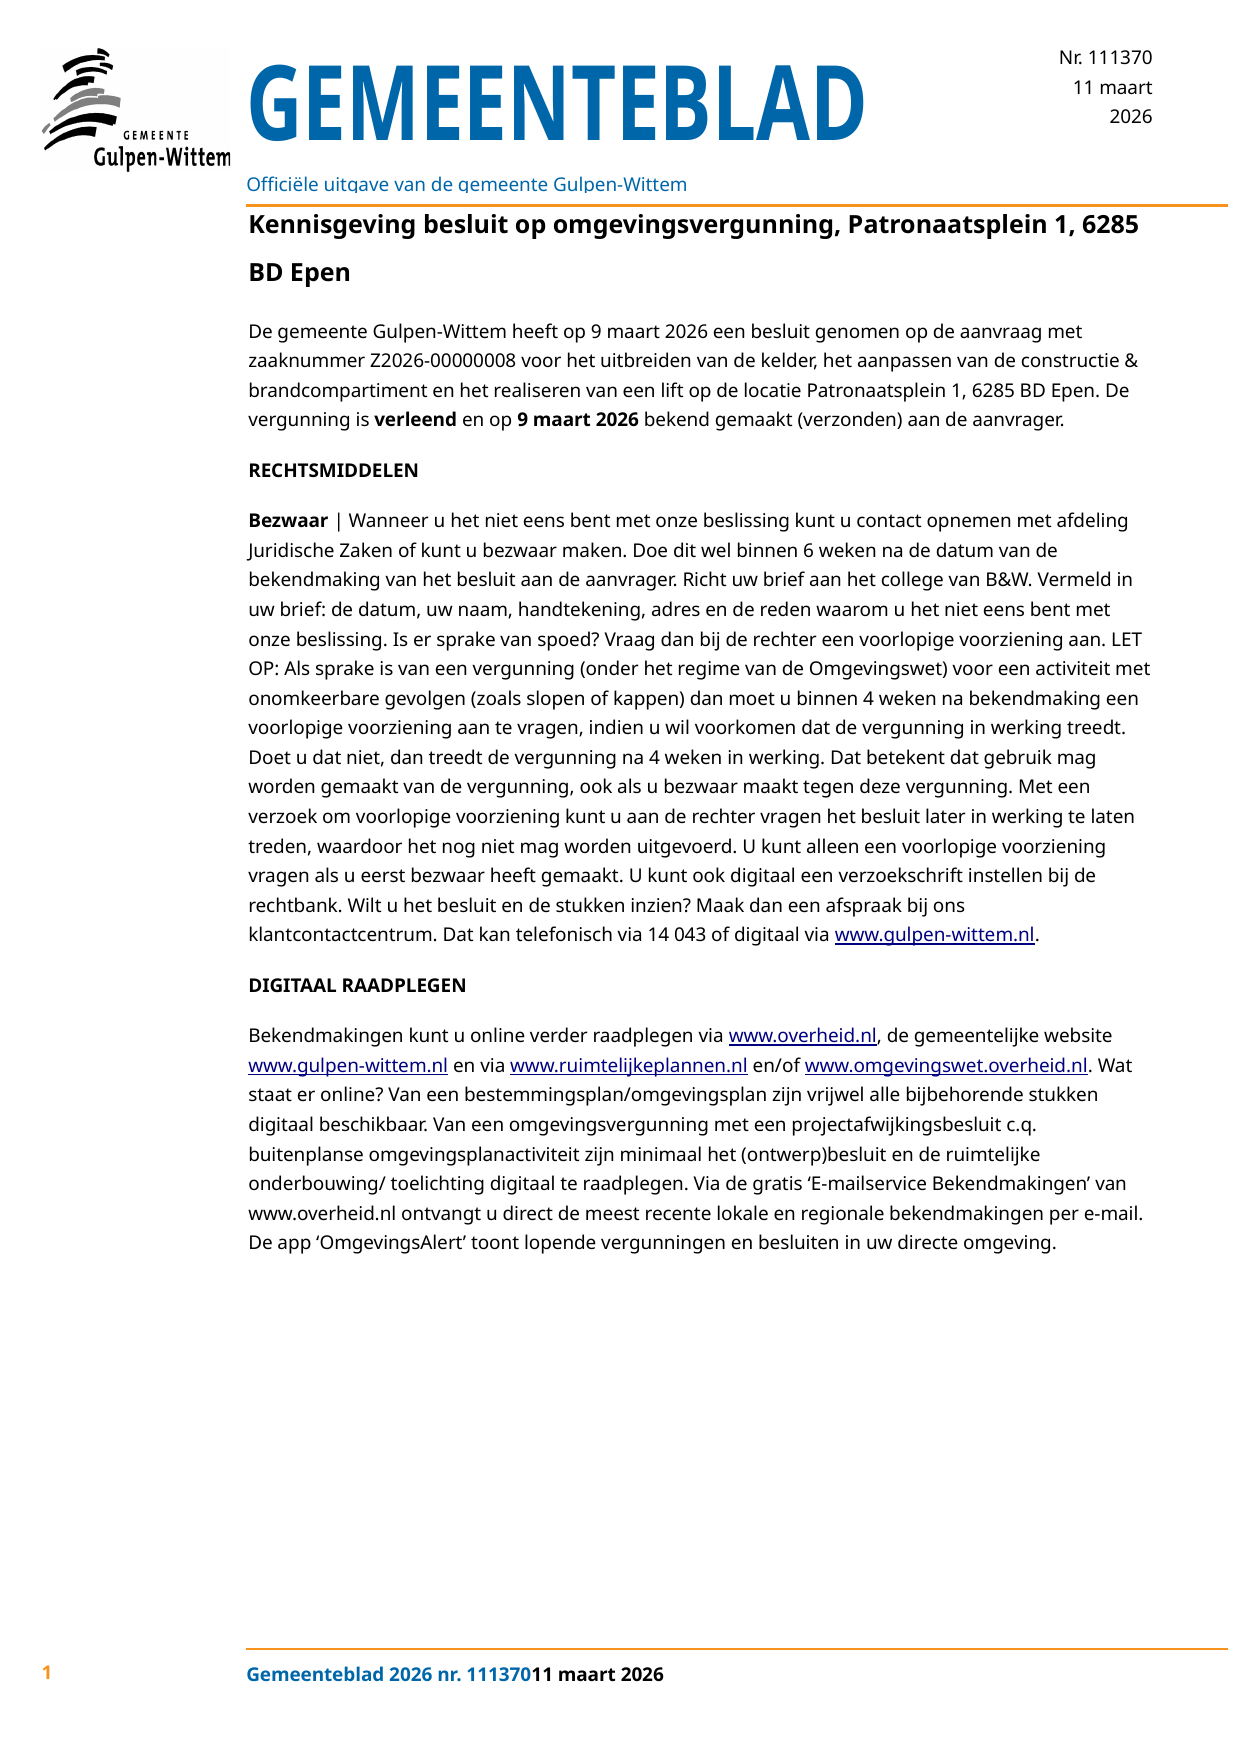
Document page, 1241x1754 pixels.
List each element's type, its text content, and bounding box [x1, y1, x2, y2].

text Kennisgeving besluit op omgevingsvergunning, Patronaatsplein 1, 6285 BD Epen [248, 207, 1152, 288]
text Bezwaar | Wanneer u het niet eens bent met onze beslissing kunt u contact opnemen met afdeling Juridische Zaken of kunt u bezwaar maken. Doe dit wel binnen 6 weken na de datum van de bekendmaking van het besluit aan de aanvrager. Richt uw brief aan het college van B&W. Vermeld in uw brief: de datum, uw naam, handtekening, adres en de reden waarom u het niet eens bent met onze beslissing. Is er sprake van spoed? Vraag dan bij de rechter een voorlopige voorziening aan. LET OP: Als sprake is van een vergunning (onder het regime van de Omgevingswet) voor een activiteit met onomkeerbare gevolgen (zoals slopen of kappen) dan moet u binnen 4 weken na bekendmaking een voorlopige voorziening aan te vragen, indien u wil voorkomen dat de vergunning in werking treedt. Doet u dat niet, dan treedt de vergunning na 4 weken in werking. Dat betekent dat gebruik mag worden gemaakt van de vergunning, ook als u bezwaar maakt tegen deze vergunning. Met een verzoek om voorlopige voorziening kunt u aan de rechter vragen het besluit later in werking te laten treden, waardoor het nog niet mag worden uitgevoerd. U kunt alleen een voorlopige voorziening vragen als u eerst bezwaar heeft gemaakt. U kunt ook digitaal een verzoekschrift instellen bij de rechtbank. Wilt u het besluit en de stukken inzien? Maak dan een afspraak bij ons klantcontactcentrum. Dat kan telefonisch via 14 043 of digitaal via www.gulpen-wittem.nl. [248, 507, 1152, 947]
picture [41, 47, 231, 172]
text De gemeente Gulpen-Wittem heeft op 9 maart 2026 een besluit genomen op de aanvraag met zaaknummer Z2026-00000008 voor het uitbreiden van de kelder, het aanpassen van de constructie & brandcompartiment en het realiseren van een lift op de locatie Patronaatsplein 1, 6285 BD Epen. De vergunning is verleend en op 9 maart 2026 bekend gemaakt (verzonden) aan de aanvrager. [248, 318, 1152, 432]
text RECHTSMIDDELEN [248, 457, 1152, 483]
text Bekendmakingen kunt u online verder raadplegen via www.overheid.nl, de gemeentelijke website www.gulpen-wittem.nl en via www.ruimtelijkeplannen.nl en/of www.omgevingswet.overheid.nl. Wat staat er online? Van een bestemmingsplan/omgevingsplan zijn vrijwel alle bijbehorende stukken digitaal beschikbaar. Van een omgevingsvergunning met een projectafwijkingsbesluit c.q. buitenplanse omgevingsplanactiviteit zijn minimaal het (ontwerp)besluit en de ruimtelijke onderbouwing/ toelichting digitaal te raadplegen. Via de gratis ‘E-mailservice Bekendmakingen’ van www.overheid.nl ontvangt u direct de meest recente lokale en regionale bekendmakingen per e-mail. De app ‘OmgevingsAlert’ toont lopende vergunningen en besluiten in uw directe omgeving. [248, 1022, 1152, 1255]
text DIGITAAL RAADPLEGEN [248, 972, 1152, 998]
